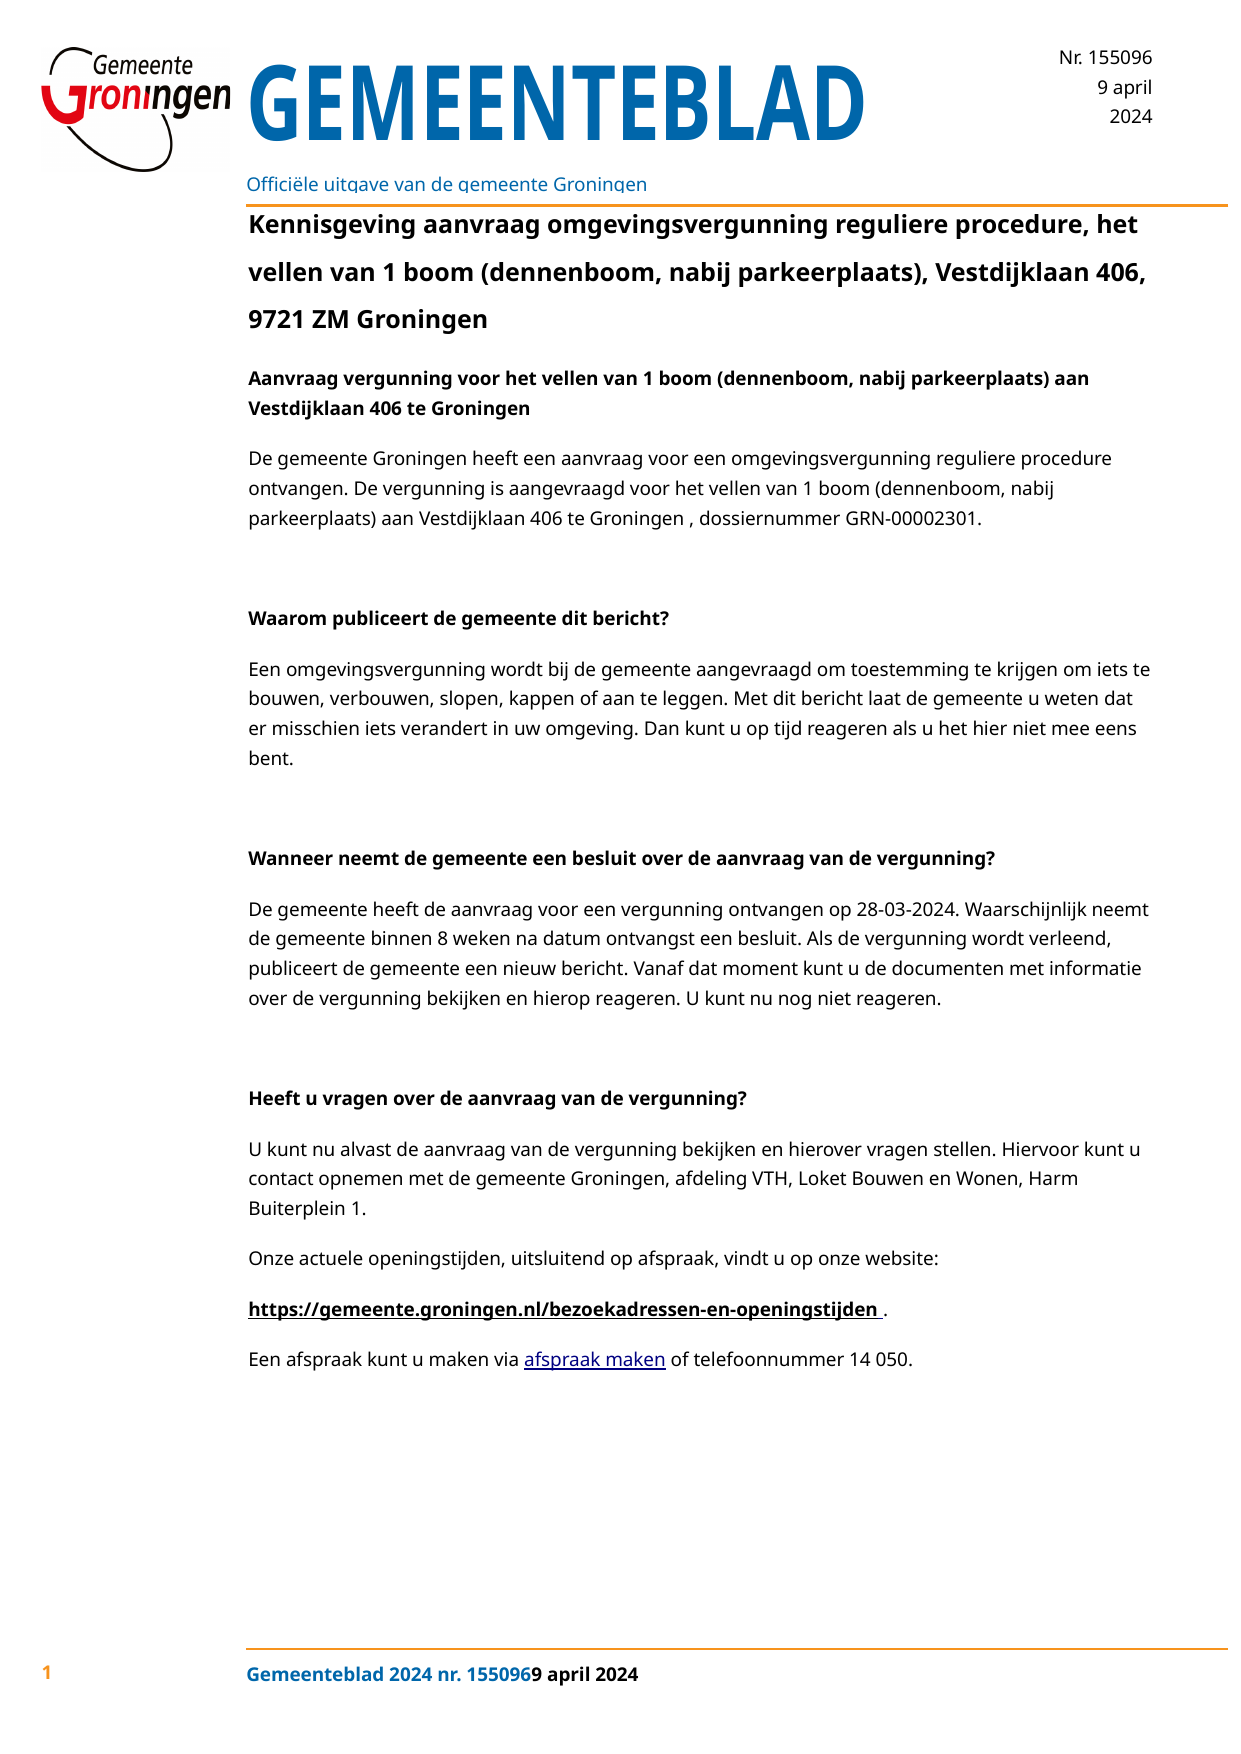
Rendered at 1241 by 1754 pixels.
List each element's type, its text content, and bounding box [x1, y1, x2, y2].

text De gemeente heeft de aanvraag voor een vergunning ontvangen op 28-03-2024. Waarschijnlijk neemt de gemeente binnen 8 weken na datum ontvangst een besluit. Als de vergunning wordt verleend, publiceert de gemeente een nieuw bericht. Vanaf dat moment kunt u de documenten met informatie over de vergunning bekijken en hierop reageren. U kunt nu nog niet reageren. [248, 896, 1152, 1010]
text https://gemeente.groningen.nl/bezoekadressen-en-openingstijden . [248, 1296, 1152, 1322]
text Onze actuele openingstijden, uitsluitend op afspraak, vindt u op onze website: [248, 1246, 1152, 1271]
text Waarom publiceert de gemeente dit bericht? [248, 606, 1152, 631]
text De gemeente Groningen heeft een aanvraag voor een omgevingsvergunning reguliere procedure ontvangen. De vergunning is aangevraagd voor het vellen van 1 boom (dennenboom, nabij parkeerplaats) aan Vestdijklaan 406 te Groningen , dossiernummer GRN-00002301. [248, 446, 1152, 530]
text Aanvraag vergunning voor het vellen van 1 boom (dennenboom, nabij parkeerplaats) aan Vestdijklaan 406 te Groningen [248, 366, 1152, 421]
text U kunt nu alvast de aanvraag van de vergunning bekijken en hierover vragen stellen. Hiervoor kunt u contact opnemen met de gemeente Groningen, afdeling VTH, Loket Bouwen en Wonen, Harm Buiterplein 1. [248, 1136, 1152, 1221]
text Kennisgeving aanvraag omgevingsvergunning reguliere procedure, het vellen van 1 boom (dennenboom, nabij parkeerplaats), Vestdijklaan 406, 9721 ZM Groningen [248, 207, 1152, 336]
text Heeft u vragen over de aanvraag van de vergunning? [248, 1086, 1152, 1111]
text Een omgevingsvergunning wordt bij de gemeente aangevraagd om toestemming te krijgen om iets te bouwen, verbouwen, slopen, kappen of aan te leggen. Met dit bericht laat de gemeente u weten dat er misschien iets verandert in uw omgeving. Dan kunt u op tijd reageren als u het hier niet mee eens bent. [248, 656, 1152, 770]
text Een afspraak kunt u maken via afspraak maken of telefoonnummer 14 050. [248, 1346, 1152, 1372]
picture [41, 47, 231, 172]
text Wanneer neemt de gemeente een besluit over de aanvraag van de vergunning? [248, 846, 1152, 871]
